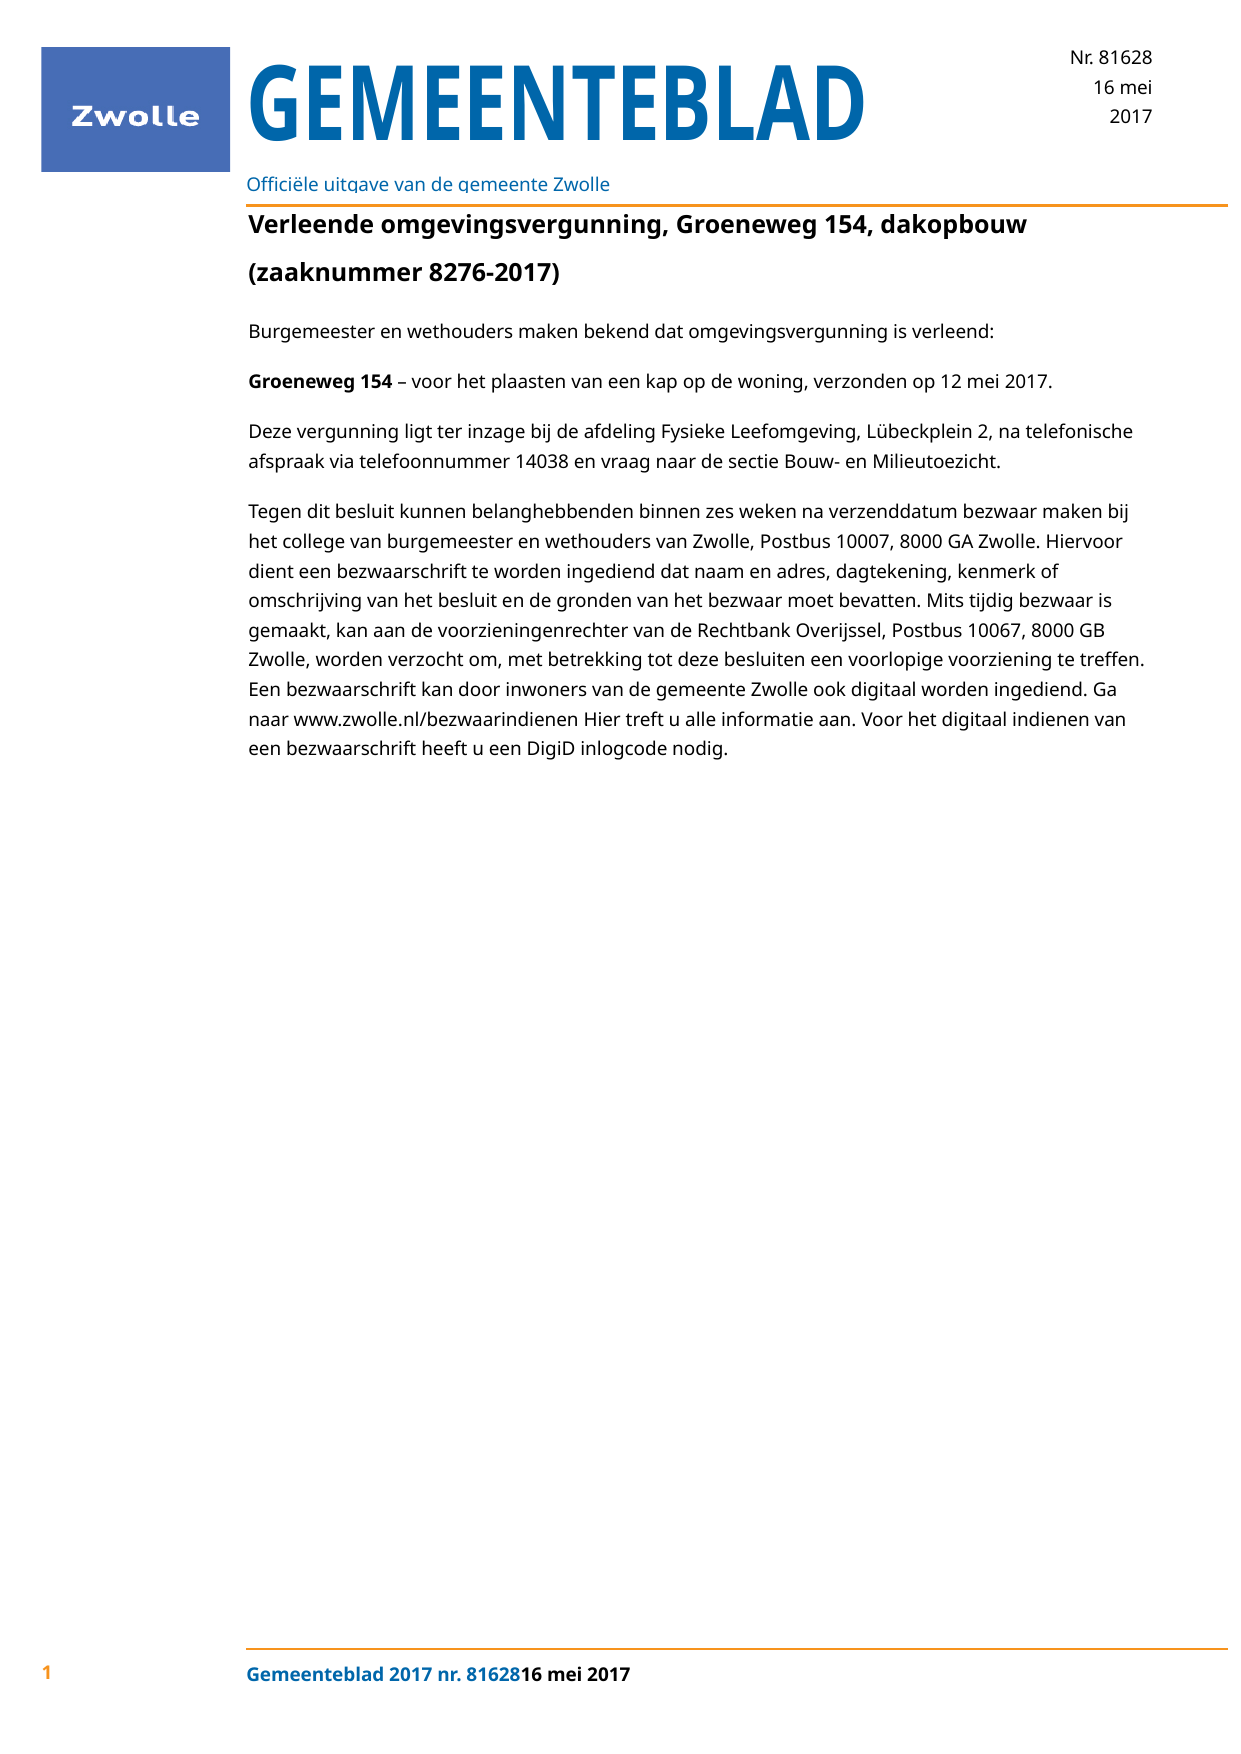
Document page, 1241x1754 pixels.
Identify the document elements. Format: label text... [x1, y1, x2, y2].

text Groeneweg 154 – voor het plaasten van een kap op de woning, verzonden op 12 mei 2017. [248, 368, 1152, 394]
text Burgemeester en wethouders maken bekend dat omgevingsvergunning is verleend: [248, 318, 1152, 344]
text Verleende omgevingsvergunning, Groeneweg 154, dakopbouw (zaaknummer 8276-2017) [248, 207, 1152, 288]
text Tegen dit besluit kunnen belanghebbenden binnen zes weken na verzenddatum bezwaar maken bij het college van burgemeester en wethouders van Zwolle, Postbus 10007, 8000 GA Zwolle. Hiervoor dient een bezwaarschrift te worden ingediend dat naam en adres, dagtekening, kenmerk of omschrijving van het besluit en de gronden van het bezwaar moet bevatten. Mits tijdig bezwaar is gemaakt, kan aan de voorzieningenrechter van de Rechtbank Overijssel, Postbus 10067, 8000 GB Zwolle, worden verzocht om, met betrekking tot deze besluiten een voorlopige voorziening te treffen. Een bezwaarschrift kan door inwoners van de gemeente Zwolle ook digitaal worden ingediend. Ga naar www.zwolle.nl/bezwaarindienen Hier treft u alle informatie aan. Voor het digitaal indienen van een bezwaarschrift heeft u een DigiD inlogcode nodig. [248, 499, 1152, 761]
text Deze vergunning ligt ter inzage bij de afdeling Fysieke Leefomgeving, Lübeckplein 2, na telefonische afspraak via telefoonnummer 14038 en vraag naar de sectie Bouw- en Milieutoezicht. [248, 419, 1152, 474]
picture [41, 47, 231, 172]
